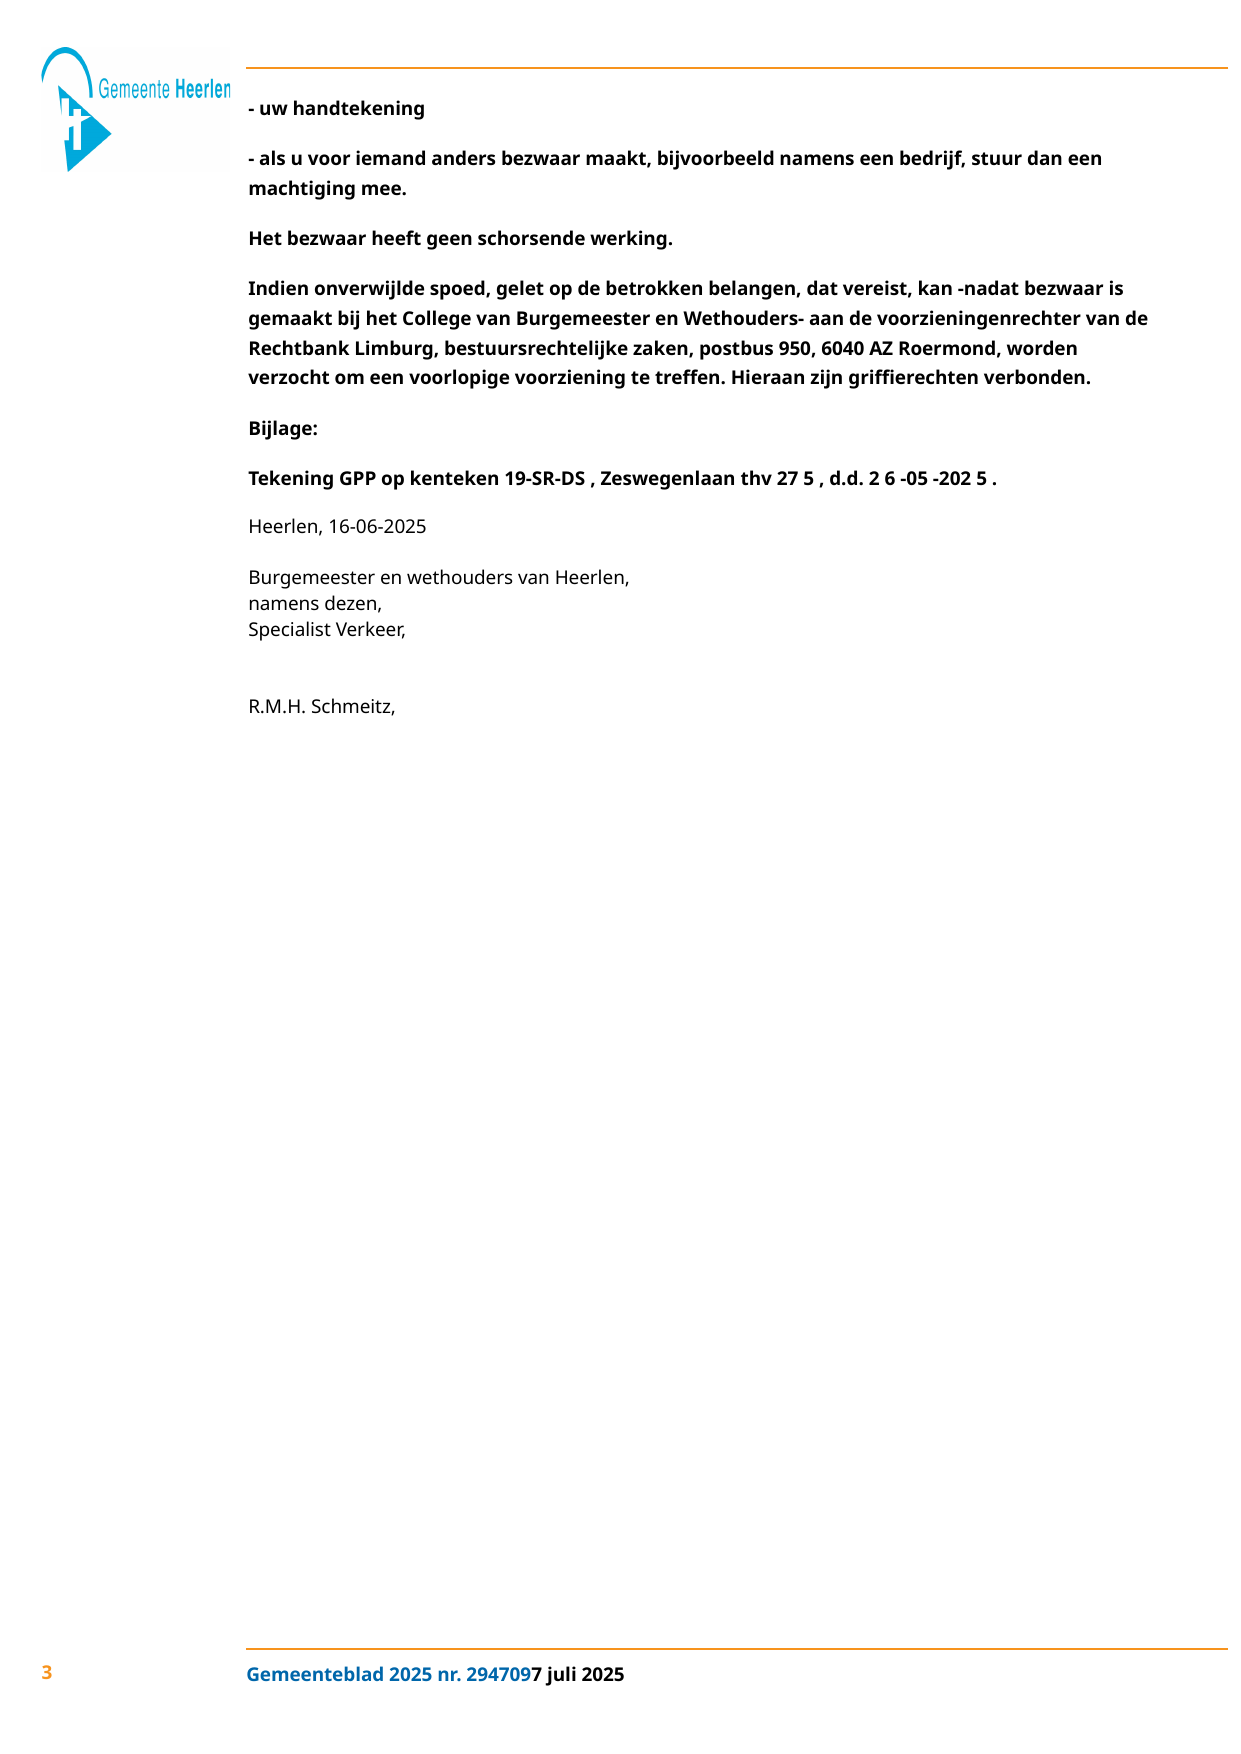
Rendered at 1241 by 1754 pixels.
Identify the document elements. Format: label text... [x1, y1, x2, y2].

text Het bezwaar heeft geen schorsende werking. [248, 225, 1152, 251]
text namens dezen, [248, 590, 1152, 616]
text Burgemeester en wethouders van Heerlen, [248, 564, 1152, 590]
text Indien onverwijlde spoed, gelet op de betrokken belangen, dat vereist, kan -nadat bezwaar is gemaakt bij het College van Burgemeester en Wethouders- aan de voorzieningenrechter van de Rechtbank Limburg, bestuursrechtelijke zaken, postbus 950, 6040 AZ Roermond, worden verzocht om een voorlopige voorziening te treffen. Hieraan zijn griffierechten verbonden. [248, 276, 1152, 390]
text - uw handtekening [248, 95, 1152, 121]
text Tekening GPP op kenteken 19-SR-DS , Zeswegenlaan thv 27 5 , d.d. 2 6 -05 -202 5 . [248, 465, 1152, 491]
text R.M.H. Schmeitz, [248, 693, 1152, 719]
text - als u voor iemand anders bezwaar maakt, bijvoorbeeld namens een bedrijf, stuur dan een machtiging mee. [248, 145, 1152, 201]
text Specialist Verkeer, [248, 616, 1152, 642]
text Bijlage: [248, 415, 1152, 441]
text Heerlen, 16-06-2025 [248, 513, 1152, 539]
picture [41, 47, 231, 172]
picture [41, 47, 59, 70]
